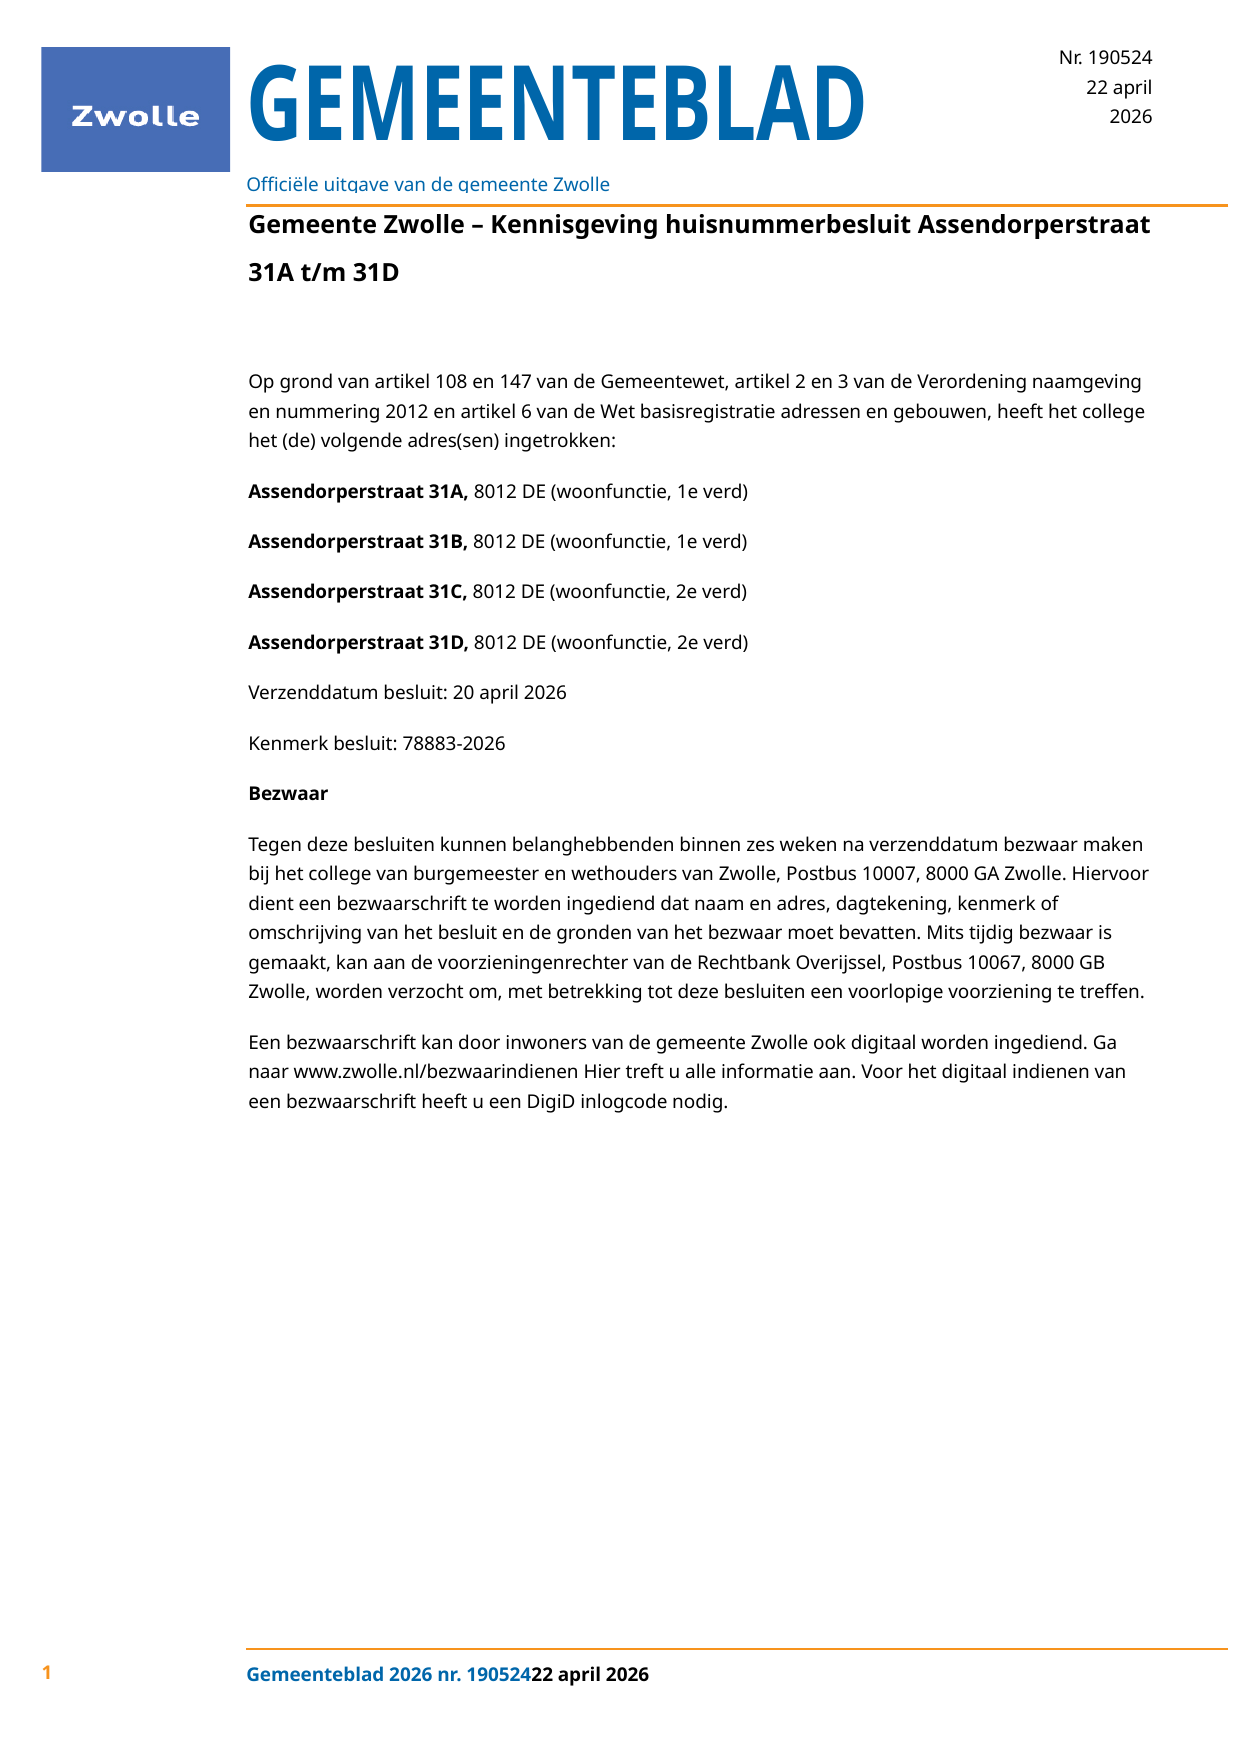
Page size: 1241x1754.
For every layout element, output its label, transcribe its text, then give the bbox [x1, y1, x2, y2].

text Verzenddatum besluit: 20 april 2026 [248, 679, 1152, 705]
text Een bezwaarschrift kan door inwoners van de gemeente Zwolle ook digitaal worden ingediend. Ga naar www.zwolle.nl/bezwaarindienen Hier treft u alle informatie aan. Voor het digitaal indienen van een bezwaarschrift heeft u een DigiD inlogcode nodig. [248, 1029, 1152, 1114]
text Tegen deze besluiten kunnen belanghebbenden binnen zes weken na verzenddatum bezwaar maken bij het college van burgemeester en wethouders van Zwolle, Postbus 10007, 8000 GA Zwolle. Hiervoor dient een bezwaarschrift te worden ingediend dat naam en adres, dagtekening, kenmerk of omschrijving van het besluit en de gronden van het bezwaar moet bevatten. Mits tijdig bezwaar is gemaakt, kan aan de voorzieningenrechter van de Rechtbank Overijssel, Postbus 10067, 8000 GB Zwolle, worden verzocht om, met betrekking tot deze besluiten een voorlopige voorziening te treffen. [248, 831, 1152, 1004]
picture [41, 47, 231, 172]
text Op grond van artikel 108 en 147 van de Gemeentewet, artikel 2 en 3 van de Verordening naamgeving en nummering 2012 en artikel 6 van de Wet basisregistratie adressen en gebouwen, heeft het college het (de) volgende adres(sen) ingetrokken: [248, 368, 1152, 453]
text Assendorperstraat 31A, 8012 DE (woonfunctie, 1e verd) [248, 478, 1152, 504]
text Assendorperstraat 31D, 8012 DE (woonfunctie, 2e verd) [248, 629, 1152, 655]
text Kenmerk besluit: 78883-2026 [248, 730, 1152, 756]
text Gemeente Zwolle – Kennisgeving huisnummerbesluit Assendorperstraat 31A t/m 31D [248, 207, 1152, 288]
text Assendorperstraat 31B, 8012 DE (woonfunctie, 1e verd) [248, 528, 1152, 554]
text Bezwaar [248, 780, 1152, 806]
text Assendorperstraat 31C, 8012 DE (woonfunctie, 2e verd) [248, 579, 1152, 604]
